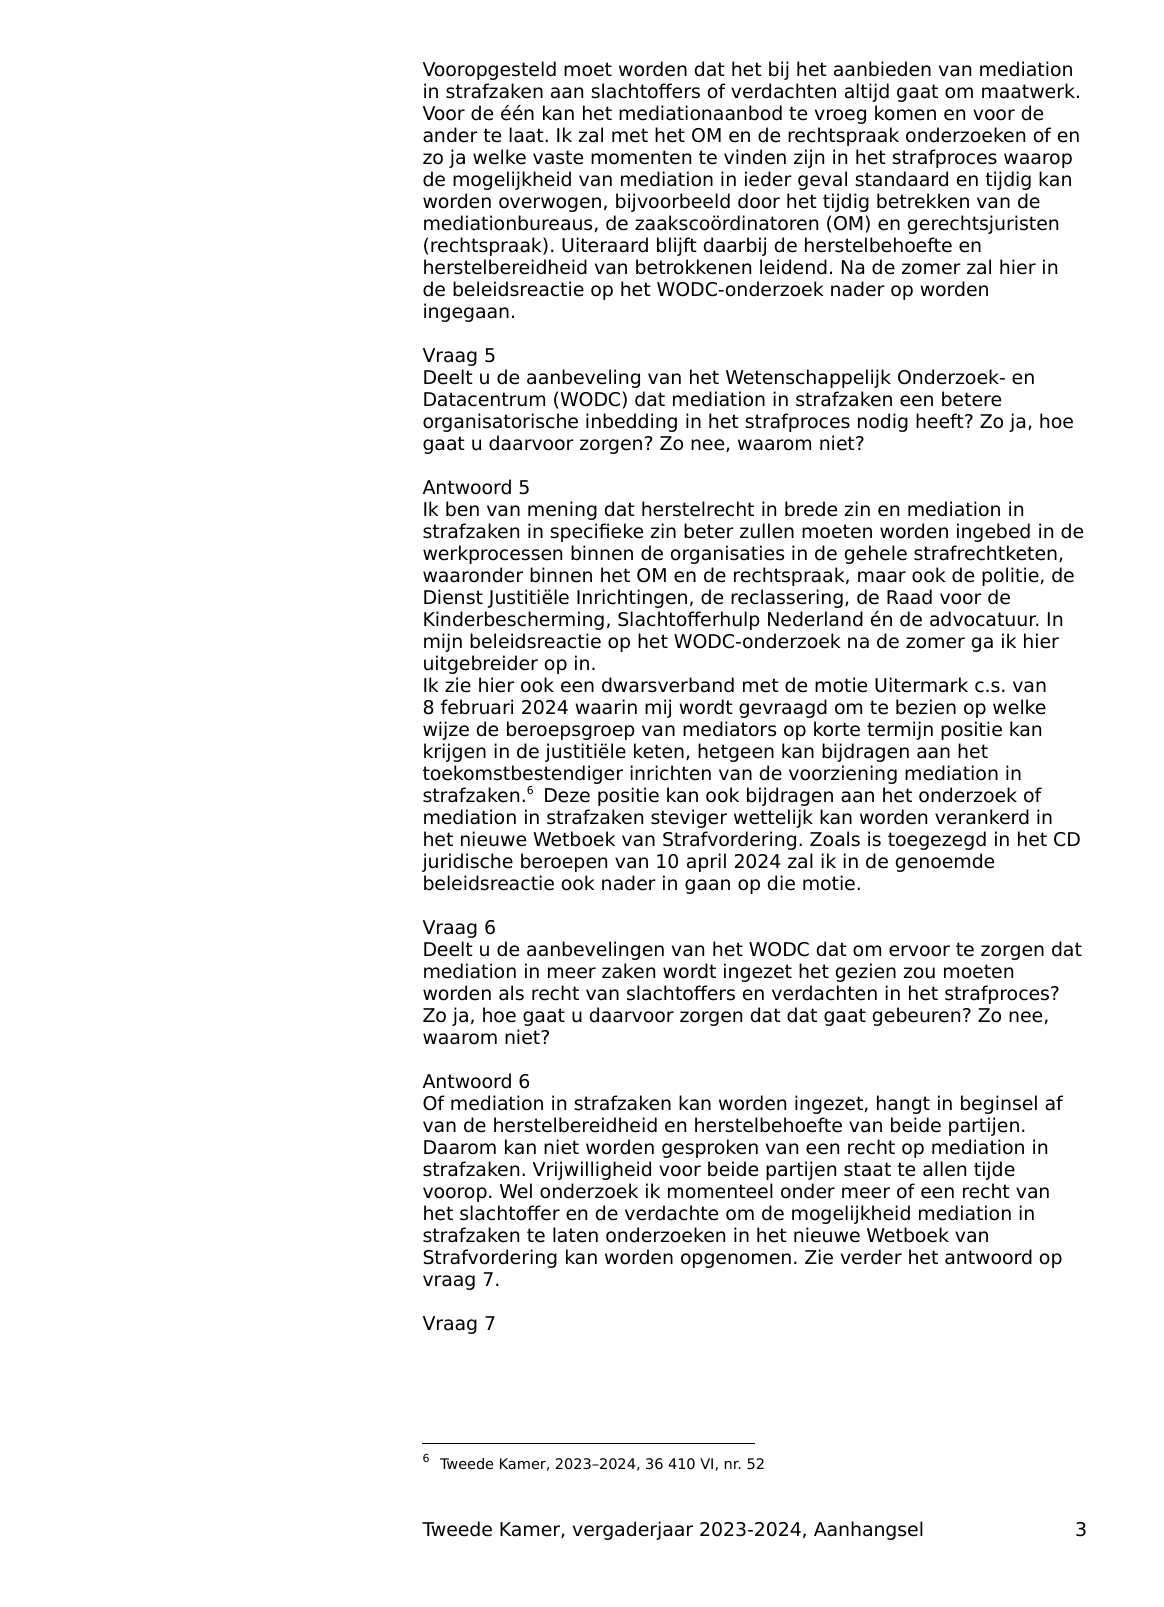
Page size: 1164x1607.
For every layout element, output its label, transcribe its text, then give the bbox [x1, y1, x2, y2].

text Of mediation in strafzaken kan worden ingezet, hangt in beginsel af van de herstelbereidheid en herstelbehoefte van beide partijen. Daarom kan niet worden gesproken van een recht op mediation in strafzaken. Vrijwilligheid voor beide partijen staat te allen tijde voorop. Wel onderzoek ik momenteel onder meer of een recht van het slachtoffer en de verdachte om de mogelijkheid mediation in strafzaken te laten onderzoeken in het nieuwe Wetboek van Strafvordering kan worden opgenomen. Zie verder het antwoord op vraag 7. [422, 1093, 1087, 1291]
text Ik zie hier ook een dwarsverband met de motie Uitermark c.s. van 8 februari 2024 waarin mij wordt gevraagd om te bezien op welke wijze de beroepsgroep van mediators op korte termijn positie kan krijgen in de justitiële keten, hetgeen kan bijdragen aan het toekomstbestendiger inrichten van de voorziening mediation in strafzaken. Deze positie kan ook bijdragen aan het onderzoek of mediation in strafzaken steviger wettelijk kan worden verankerd in het nieuwe Wetboek van Strafvordering. Zoals is toegezegd in het CD juridische beroepen van 10 april 2024 zal ik in de genoemde beleidsreactie ook nader in gaan op die motie. [422, 675, 1087, 895]
text Tweede Kamer, 2023–2024, 36 410 VI, nr. 52 [422, 1452, 1087, 1474]
text Vraag 7 [422, 1313, 1087, 1335]
text Deelt u de aanbeveling van het Wetenschappelijk Onderzoek- en Datacentrum (WODC) dat mediation in strafzaken een betere organisatorische inbedding in het strafproces nodig heeft? Zo ja, hoe gaat u daarvoor zorgen? Zo nee, waarom niet? [422, 367, 1087, 455]
text Deelt u de aanbevelingen van het WODC dat om ervoor te zorgen dat mediation in meer zaken wordt ingezet het gezien zou moeten worden als recht van slachtoffers en verdachten in het strafproces? Zo ja, hoe gaat u daarvoor zorgen dat dat gaat gebeuren? Zo nee, waarom niet? [422, 939, 1087, 1049]
text Antwoord 5 [422, 477, 1087, 499]
text Vooropgesteld moet worden dat het bij het aanbieden van mediation in strafzaken aan slachtoffers of verdachten altijd gaat om maatwerk. Voor de één kan het mediationaanbod te vroeg komen en voor de ander te laat. Ik zal met het OM en de rechtspraak onderzoeken of en zo ja welke vaste momenten te vinden zijn in het strafproces waarop de mogelijkheid van mediation in ieder geval standaard en tijdig kan worden overwogen, bijvoorbeeld door het tijdig betrekken van de mediationbureaus, de zaakscoördinatoren (OM) en gerechtsjuristen (rechtspraak). Uiteraard blijft daarbij de herstelbehoefte en herstelbereidheid van betrokkenen leidend. Na de zomer zal hier in de beleidsreactie op het WODC-onderzoek nader op worden ingegaan. [422, 59, 1087, 323]
text Vraag 6 [422, 917, 1087, 939]
text Vraag 5 [422, 345, 1087, 367]
text Antwoord 6 [422, 1071, 1087, 1093]
text Ik ben van mening dat herstelrecht in brede zin en mediation in strafzaken in specifieke zin beter zullen moeten worden ingebed in de werkprocessen binnen de organisaties in de gehele strafrechtketen, waaronder binnen het OM en de rechtspraak, maar ook de politie, de Dienst Justitiële Inrichtingen, de reclassering, de Raad voor de Kinderbescherming, Slachtofferhulp Nederland én de advocatuur. In mijn beleidsreactie op het WODC-onderzoek na de zomer ga ik hier uitgebreider op in. [422, 499, 1087, 675]
